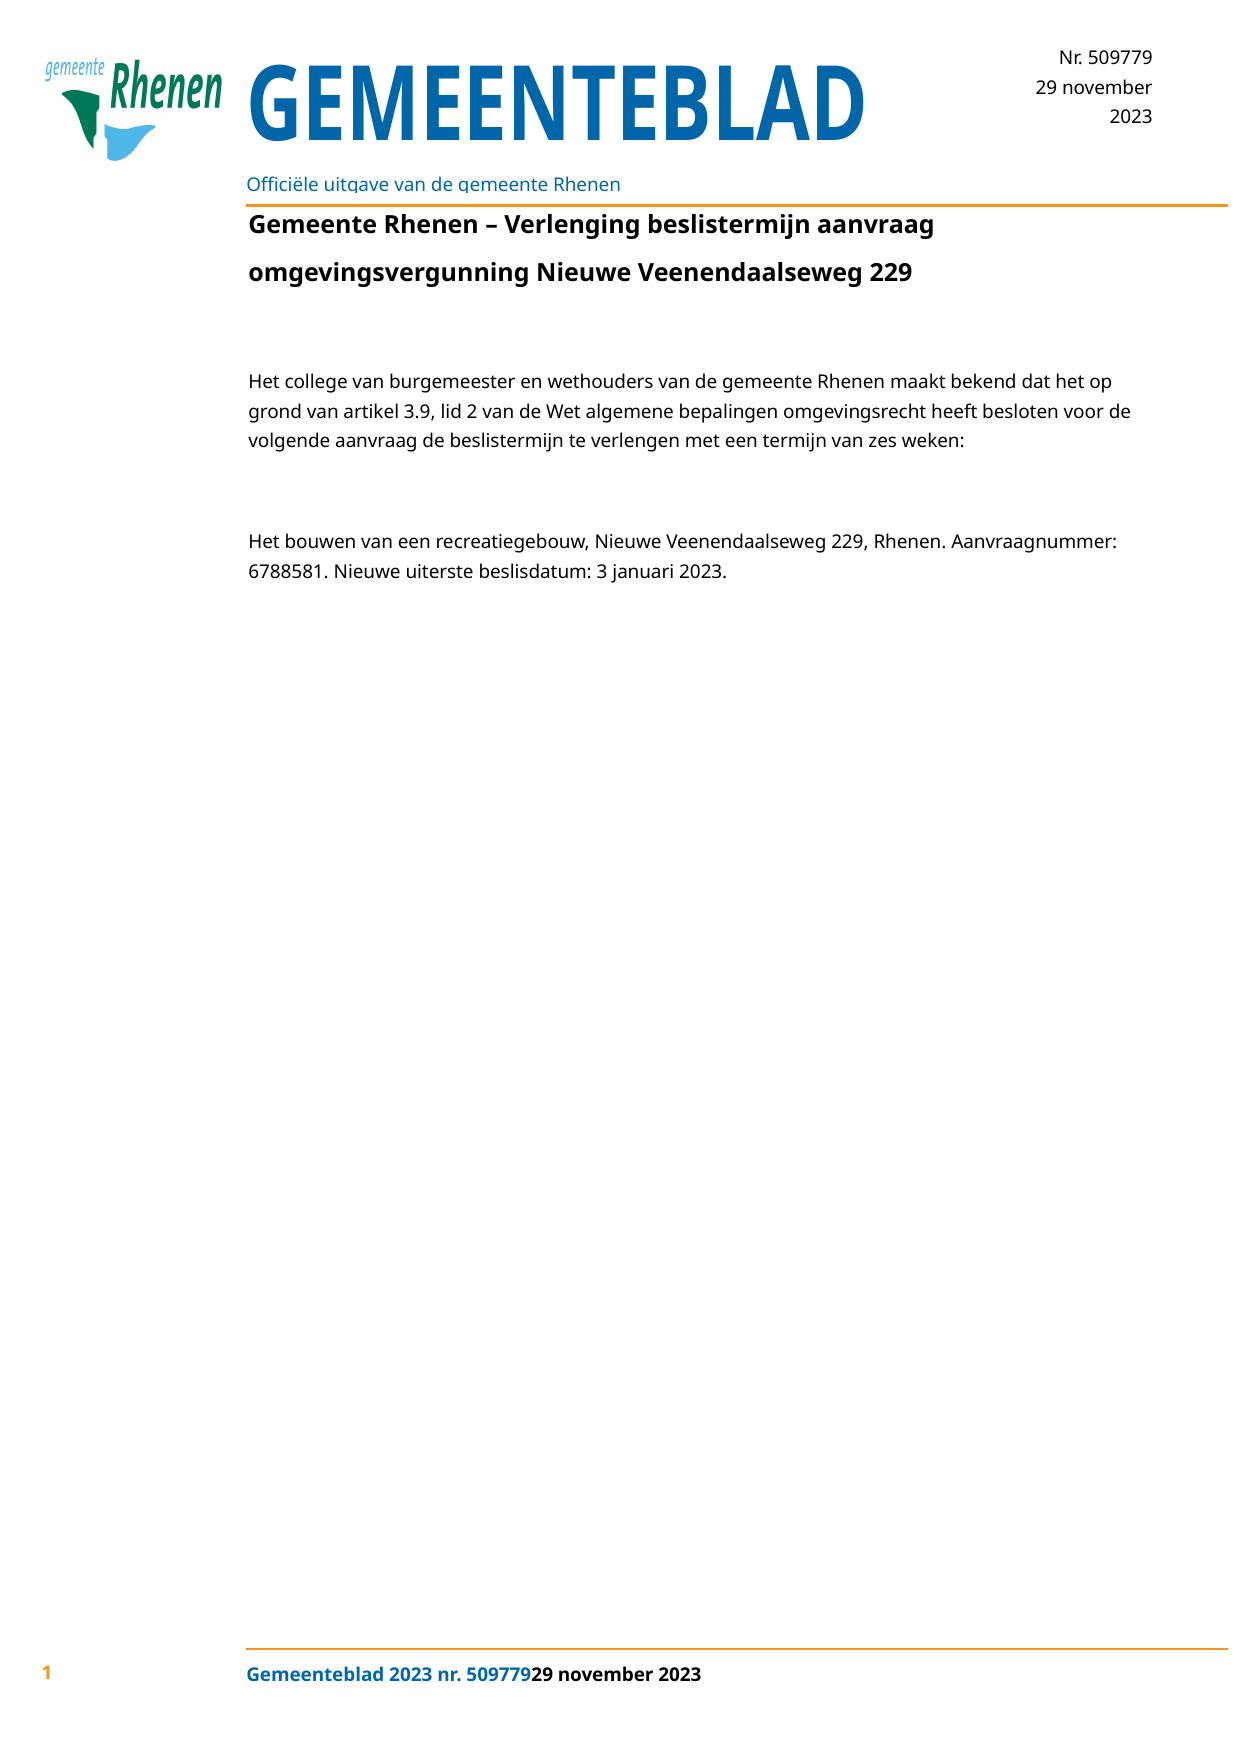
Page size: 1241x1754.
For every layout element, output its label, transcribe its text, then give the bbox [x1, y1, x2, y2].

text Het college van burgemeester en wethouders van de gemeente Rhenen maakt bekend dat het op grond van artikel 3.9, lid 2 van de Wet algemene bepalingen omgevingsrecht heeft besloten voor de volgende aanvraag de beslistermijn te verlengen met een termijn van zes weken: [248, 368, 1152, 453]
text Gemeente Rhenen – Verlenging beslistermijn aanvraag omgevingsvergunning Nieuwe Veenendaalseweg 229 [248, 207, 1152, 288]
text Het bouwen van een recreatiegebouw, Nieuwe Veenendaalseweg 229, Rhenen. Aanvraagnummer: 6788581. Nieuwe uiterste beslisdatum: 3 januari 2023. [248, 528, 1152, 584]
picture [41, 47, 231, 172]
